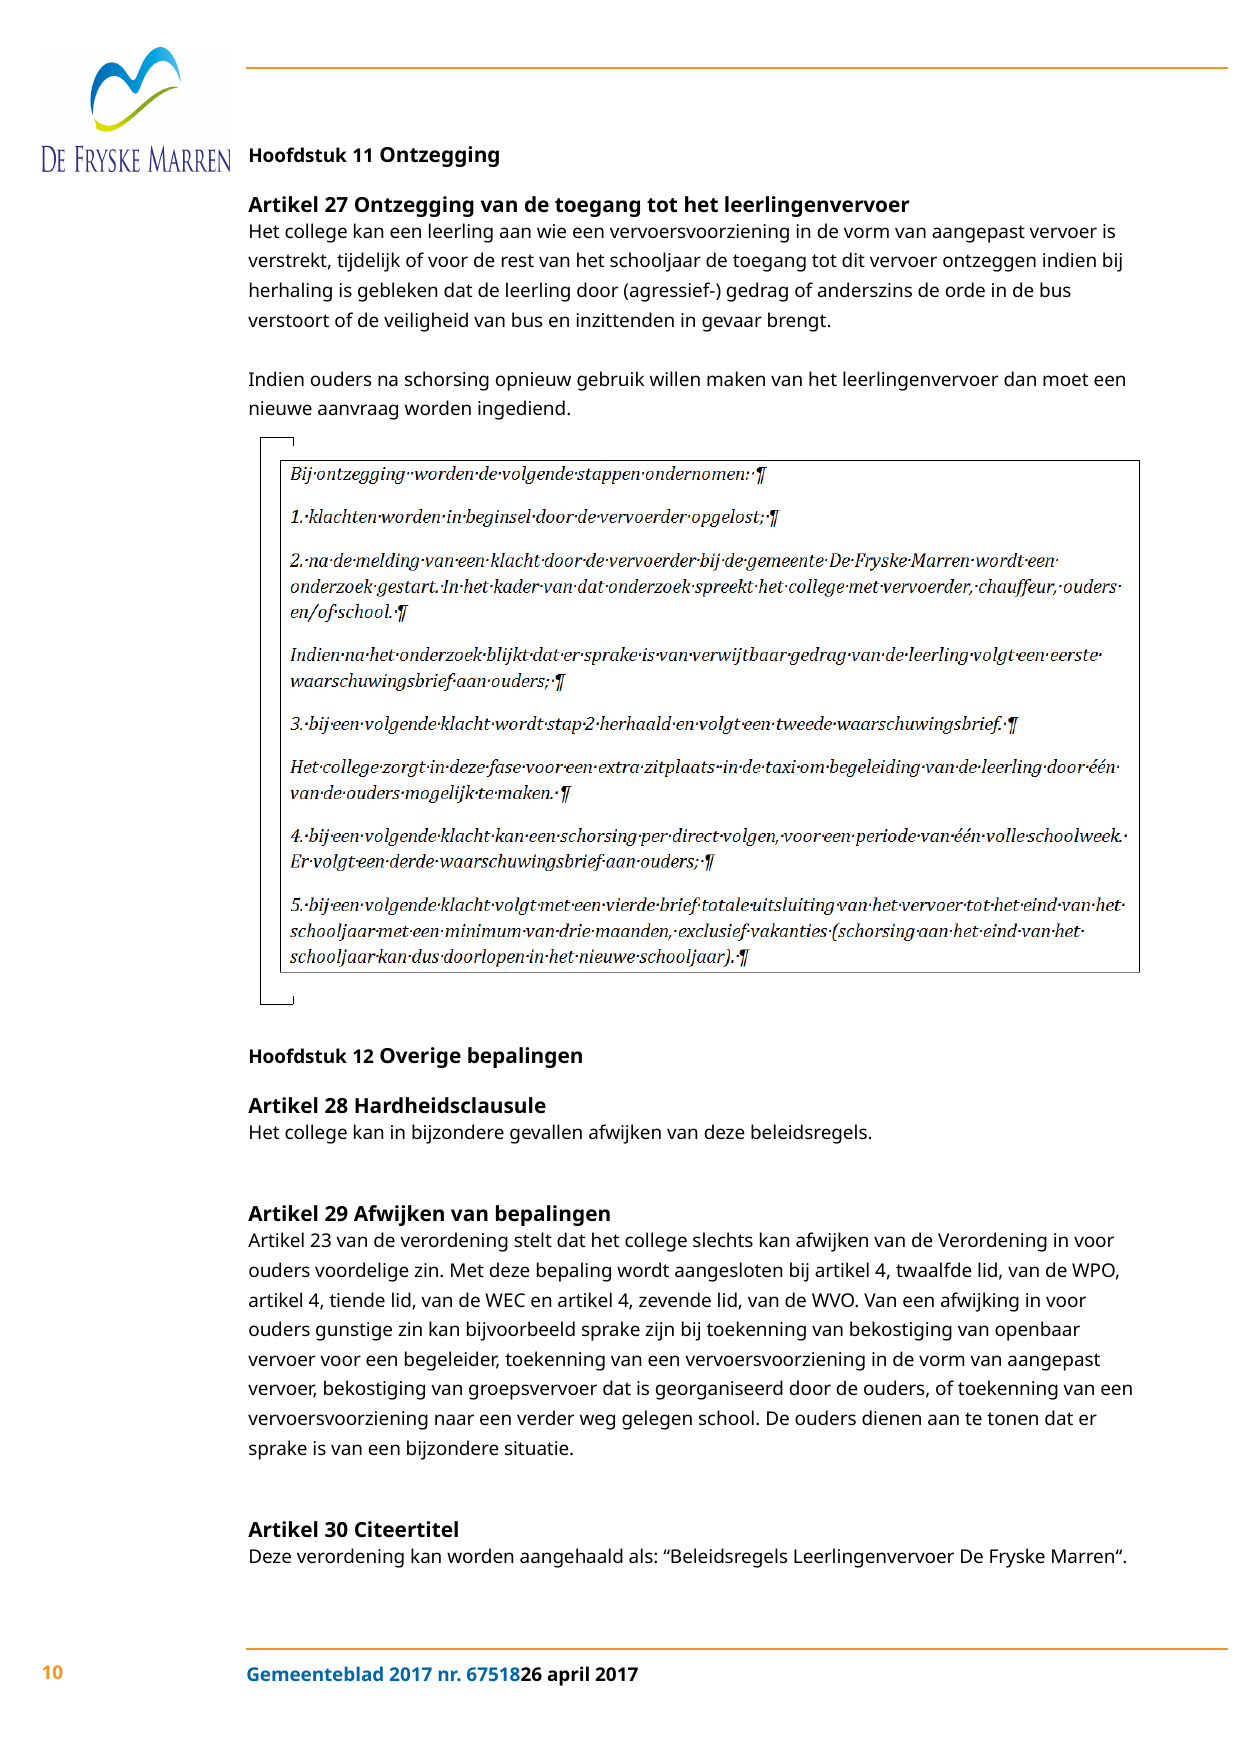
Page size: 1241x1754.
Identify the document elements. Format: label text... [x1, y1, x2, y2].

text Het college kan in bijzondere gevallen afwijken van deze beleidsregels. [248, 1119, 1152, 1145]
text Hoofdstuk 12 Overige bepalingen [248, 1042, 1152, 1070]
picture [268, 446, 1155, 996]
text Deze verordening kan worden aangehaald als: “Beleidsregels Leerlingenvervoer De Fryske Marren“. [248, 1543, 1152, 1569]
text Artikel 28 Hardheidsclausule [248, 1091, 1152, 1119]
text Artikel 29 Afwijken van bepalingen [248, 1199, 1152, 1228]
text Indien ouders na schorsing opnieuw gebruik willen maken van het leerlingenvervoer dan moet een nieuwe aanvraag worden ingediend. [248, 366, 1152, 421]
text Artikel 23 van de verordening stelt dat het college slechts kan afwijken van de Verordening in voor ouders voordelige zin. Met deze bepaling wordt aangesloten bij artikel 4, twaalfde lid, van de WPO, artikel 4, tiende lid, van de WEC en artikel 4, zevende lid, van de WVO. Van een afwijking in voor ouders gunstige zin kan bijvoorbeeld sprake zijn bij toekenning van bekostiging van openbaar vervoer voor een begeleider, toekenning van een vervoersvoorziening in de vorm van aangepast vervoer, bekostiging van groepsvervoer dat is georganiseerd door de ouders, of toekenning van een vervoersvoorziening naar een verder weg gelegen school. De ouders dienen aan te tonen dat er sprake is van een bijzondere situatie. [248, 1228, 1152, 1461]
text Artikel 30 Citeertitel [248, 1515, 1152, 1543]
text Hoofdstuk 11 Ontzegging [248, 140, 1152, 169]
text Artikel 27 Ontzegging van de toegang tot het leerlingenvervoer [248, 190, 1152, 218]
text Het college kan een leerling aan wie een vervoersvoorziening in de vorm van aangepast vervoer is verstrekt, tijdelijk of voor de rest van het schooljaar de toegang tot dit vervoer ontzeggen indien bij herhaling is gebleken dat de leerling door (agressief-) gedrag of anderszins de orde in de bus verstoort of de veiligheid van bus en inzittenden in gevaar brengt. [248, 218, 1152, 333]
picture [41, 47, 231, 172]
